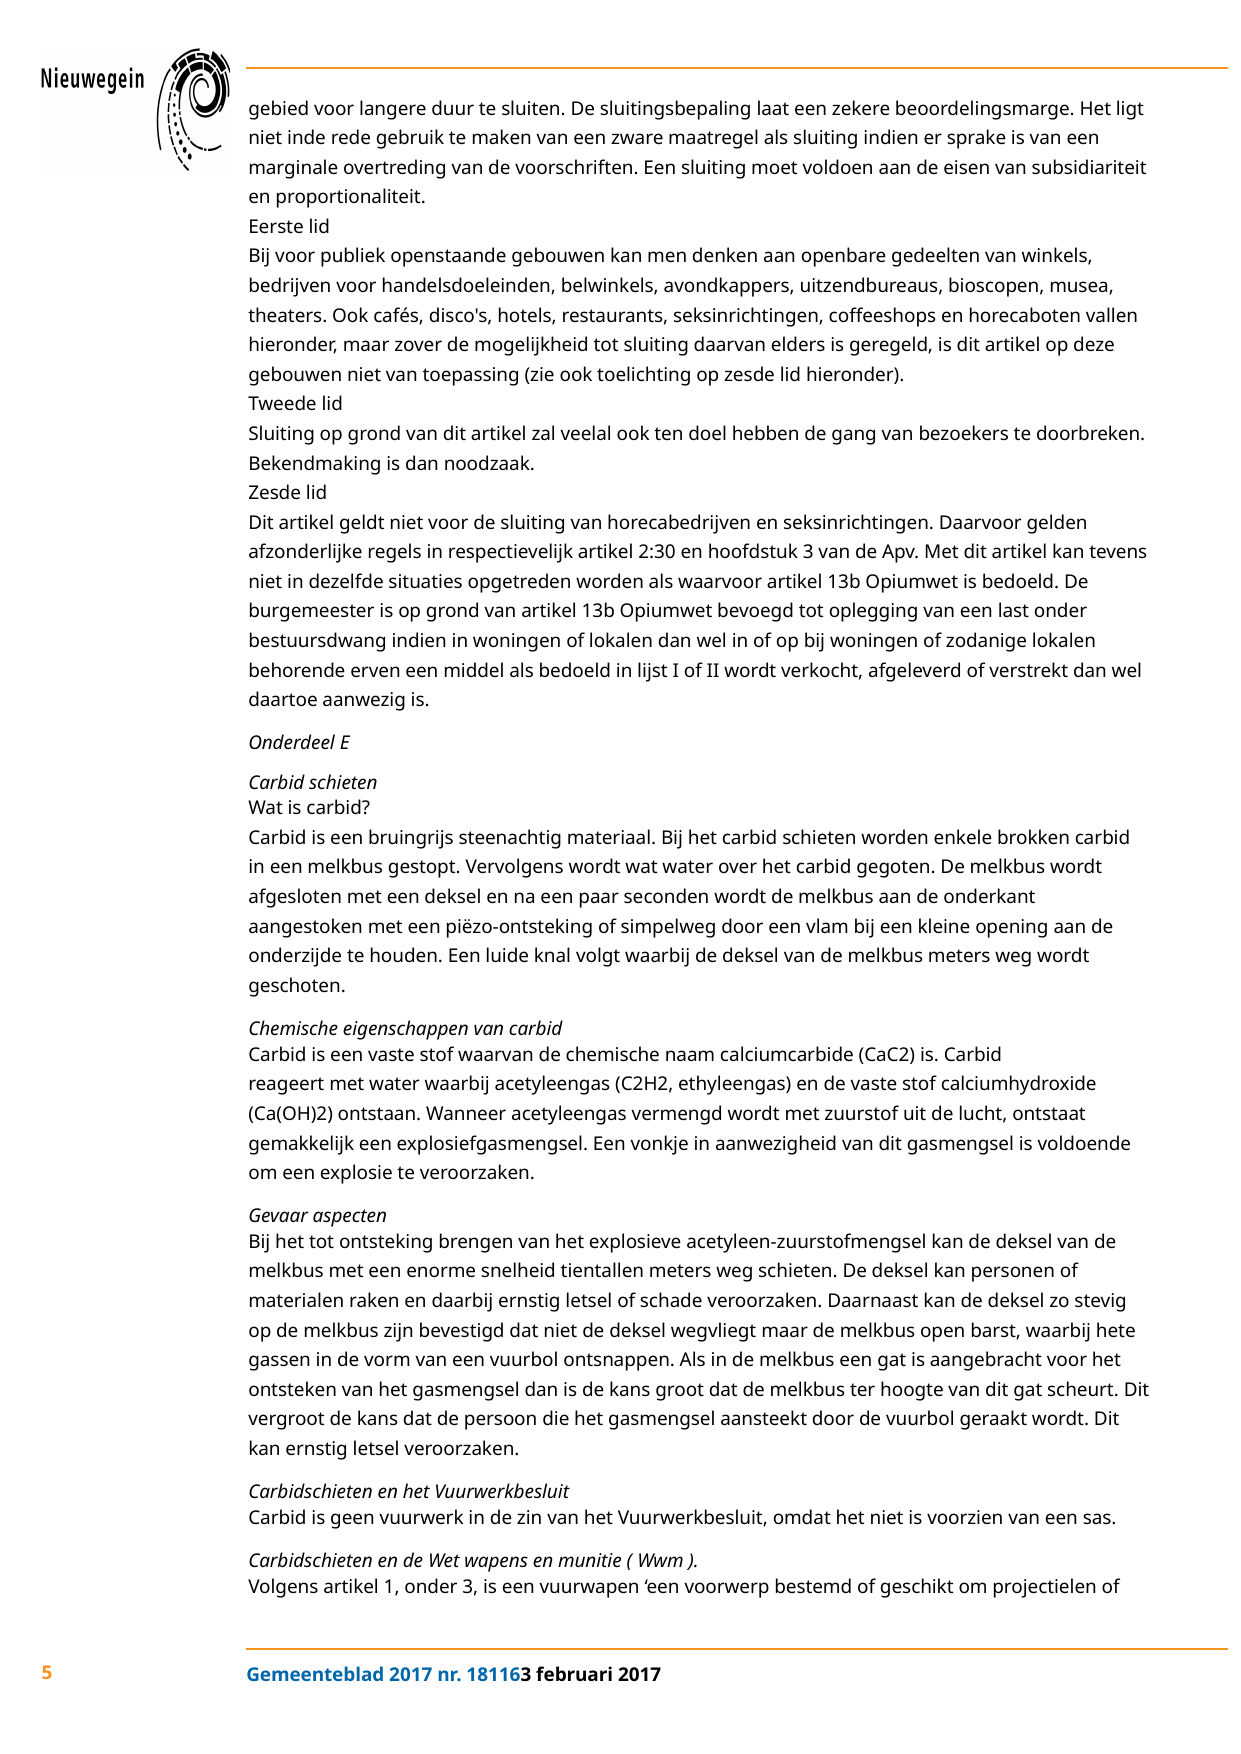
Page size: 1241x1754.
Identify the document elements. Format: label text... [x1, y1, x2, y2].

text Onderdeel E [248, 729, 1152, 755]
text Carbid is een bruingrijs steenachtig materiaal. Bij het carbid schieten worden enkele brokken carbid in een melkbus gestopt. Vervolgens wordt wat water over het carbid gegoten. De melkbus wordt afgesloten met een deksel en na een paar seconden wordt de melkbus aan de onderkant aangestoken met een piëzo-ontsteking of simpelweg door een vlam bij een kleine opening aan de onderzijde te houden. Een luide knal volgt waarbij de deksel van de melkbus meters weg wordt geschoten. [248, 824, 1152, 998]
text Bij het tot ontsteking brengen van het explosieve acetyleen-zuurstofmengsel kan de deksel van de melkbus met een enorme snelheid tientallen meters weg schieten. De deksel kan personen of materialen raken en daarbij ernstig letsel of schade veroorzaken. Daarnaast kan de deksel zo stevig op de melkbus zijn bevestigd dat niet de deksel wegvliegt maar de melkbus open barst, waarbij hete gassen in de vorm van een vuurbol ontsnappen. Als in de melkbus een gat is aangebracht voor het ontsteken van het gasmengsel dan is de kans groot dat de melkbus ter hoogte van dit gat scheurt. Dit vergroot de kans dat de persoon die het gasmengsel aansteekt door de vuurbol geraakt wordt. Dit kan ernstig letsel veroorzaken. [248, 1228, 1152, 1461]
text gebied voor langere duur te sluiten. De sluitingsbepaling laat een zekere beoordelingsmarge. Het ligt niet inde rede gebruik te maken van een zware maatregel als sluiting indien er sprake is van een marginale overtreding van de voorschriften. Een sluiting moet voldoen aan de eisen van subsidiariteit en proportionaliteit. [248, 95, 1152, 209]
text Wat is carbid? [248, 794, 1152, 820]
text Sluiting op grond van dit artikel zal veelal ook ten doel hebben de gang van bezoekers te doorbreken. Bekendmaking is dan noodzaak. [248, 420, 1152, 476]
text reageert met water waarbij acetyleengas (C2H2, ethyleengas) en de vaste stof calciumhydroxide (Ca(OH)2) ontstaan. Wanneer acetyleengas vermengd wordt met zuurstof uit de lucht, ontstaat gemakkelijk een explosiefgasmengsel. Een vonkje in aanwezigheid van dit gasmengsel is voldoende om een explosie te veroorzaken. [248, 1071, 1152, 1185]
text Carbid is een vaste stof waarvan de chemische naam calciumcarbide (CaC2) is. Carbid [248, 1041, 1152, 1067]
text Gevaar aspecten [248, 1202, 1152, 1228]
text Carbidschieten en het Vuurwerkbesluit [248, 1478, 1152, 1504]
text Bij voor publiek openstaande gebouwen kan men denken aan openbare gedeelten van winkels, bedrijven voor handelsdoeleinden, belwinkels, avondkappers, uitzendbureaus, bioscopen, musea, theaters. Ook cafés, disco's, hotels, restaurants, seksinrichtingen, coffeeshops en horecaboten vallen hieronder, maar zover de mogelijkheid tot sluiting daarvan elders is geregeld, is dit artikel op deze gebouwen niet van toepassing (zie ook toelichting op zesde lid hieronder). [248, 243, 1152, 387]
text Carbidschieten en de Wet wapens en munitie ( Wwm ). [248, 1547, 1152, 1573]
text Eerste lid [248, 213, 1152, 239]
text Zesde lid [248, 479, 1152, 505]
text Carbid schieten [248, 769, 1152, 794]
text Dit artikel geldt niet voor de sluiting van horecabedrijven en seksinrichtingen. Daarvoor gelden afzonderlijke regels in respectievelijk artikel 2:30 en hoofdstuk 3 van de Apv. Met dit artikel kan tevens niet in dezelfde situaties opgetreden worden als waarvoor artikel 13b Opiumwet is bedoeld. De burgemeester is op grond van artikel 13b Opiumwet bevoegd tot oplegging van een last onder bestuursdwang indien in woningen of lokalen dan wel in of op bij woningen of zodanige lokalen behorende erven een middel als bedoeld in lijst I of II wordt verkocht, afgeleverd of verstrekt dan wel daartoe aanwezig is. [248, 509, 1152, 712]
text Volgens artikel 1, onder 3, is een vuurwapen ‘een voorwerp bestemd of geschikt om projectielen of [248, 1573, 1152, 1599]
text Tweede lid [248, 391, 1152, 416]
text Carbid is geen vuurwerk in de zin van het Vuurwerkbesluit, omdat het niet is voorzien van een sas. [248, 1504, 1152, 1530]
text Chemische eigenschappen van carbid [248, 1015, 1152, 1041]
picture [41, 47, 231, 172]
